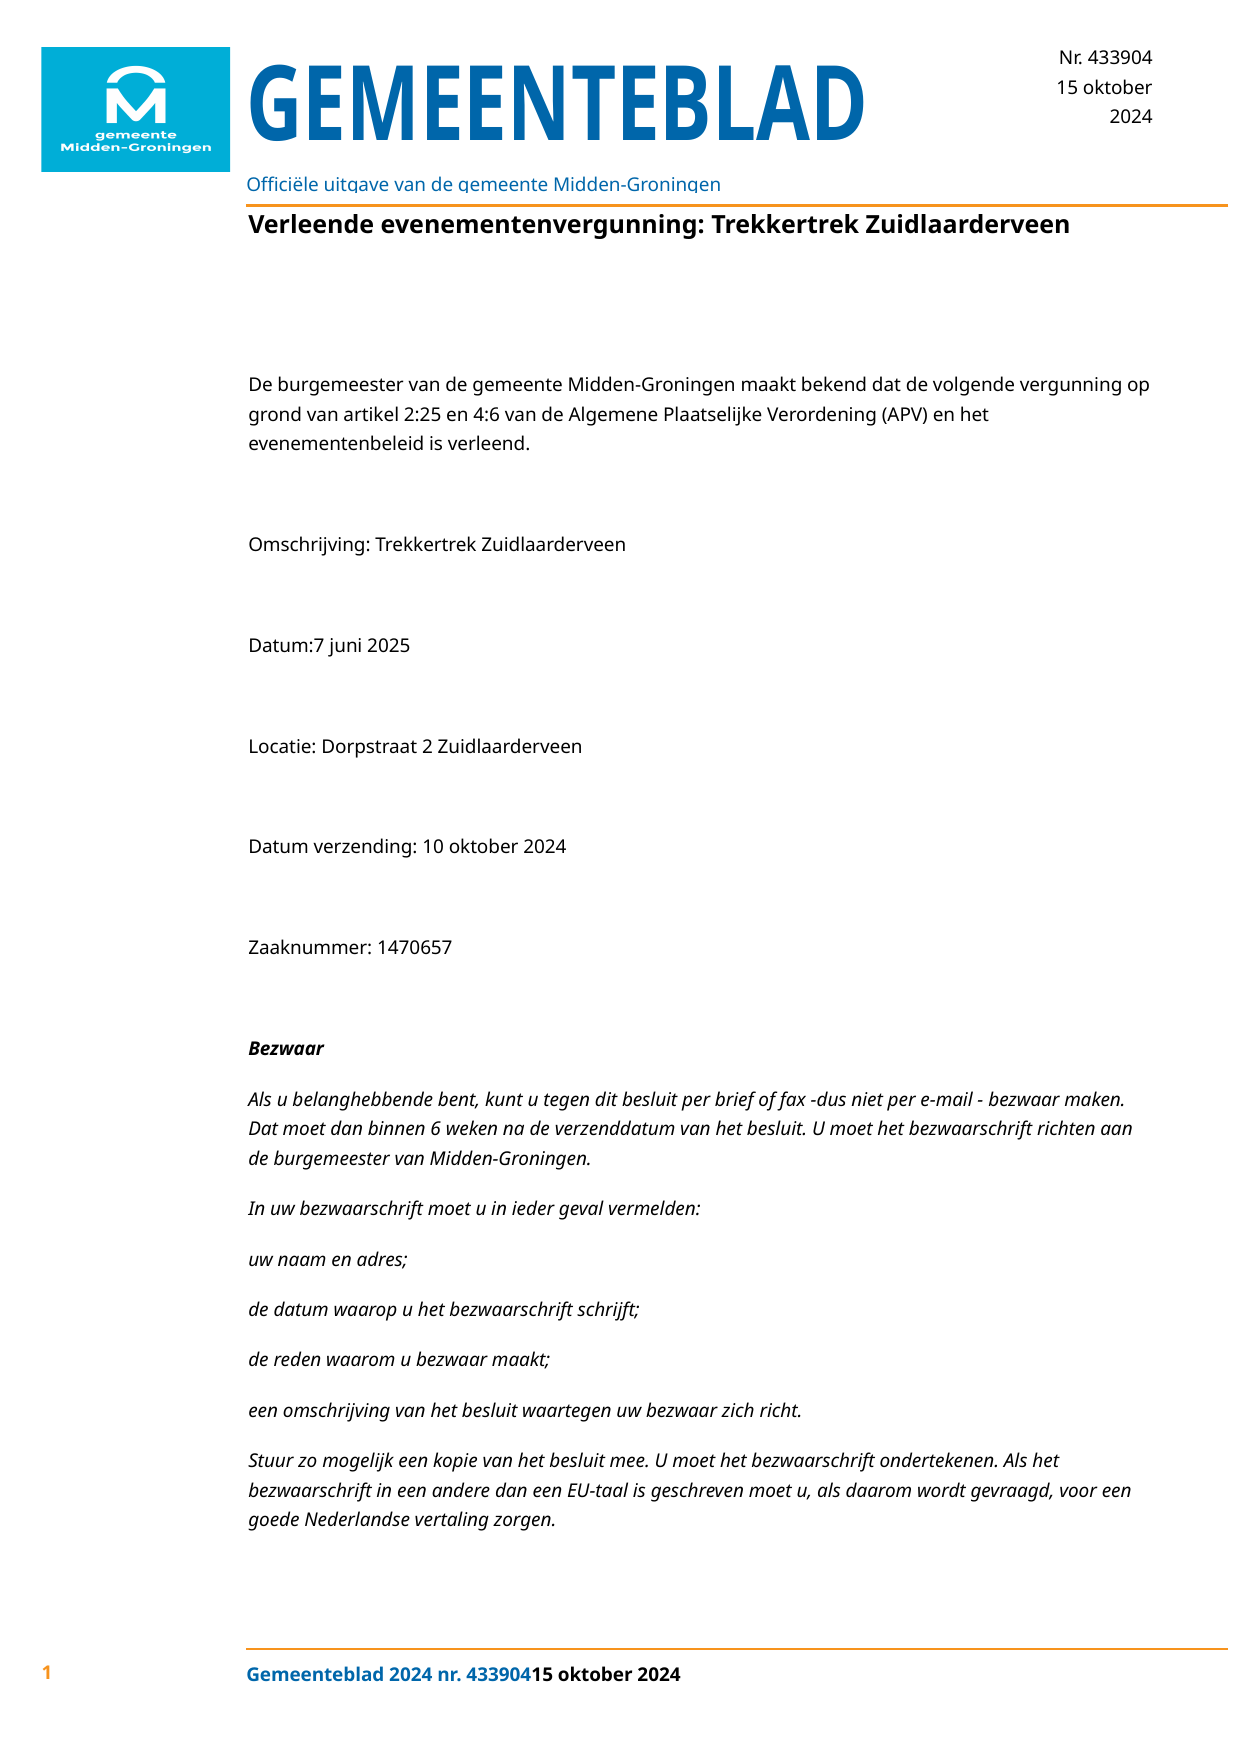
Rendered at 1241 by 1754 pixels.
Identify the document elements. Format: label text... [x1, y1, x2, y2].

text Datum:7 juni 2025 [248, 632, 1152, 658]
text In uw bezwaarschrift moet u in ieder geval vermelden: [248, 1195, 1152, 1221]
text Stuur zo mogelijk een kopie van het besluit mee. U moet het bezwaarschrift ondertekenen. Als het bezwaarschrift in een andere dan een EU-taal is geschreven moet u, als daarom wordt gevraagd, voor een goede Nederlandse vertaling zorgen. [248, 1447, 1152, 1532]
text de reden waarom u bezwaar maakt; [248, 1347, 1152, 1372]
text Omschrijving: Trekkertrek Zuidlaarderveen [248, 531, 1152, 557]
text Zaaknummer: 1470657 [248, 934, 1152, 960]
text De burgemeester van de gemeente Midden-Groningen maakt bekend dat de volgende vergunning op grond van artikel 2:25 en 4:6 van de Algemene Plaatselijke Verordening (APV) en het evenementenbeleid is verleend. [248, 371, 1152, 456]
picture [107, 89, 165, 122]
text Datum verzending: 10 oktober 2024 [248, 834, 1152, 859]
picture [108, 66, 164, 82]
text Verleende evenementenvergunning: Trekkertrek Zuidlaarderveen [248, 207, 1152, 241]
text de datum waarop u het bezwaarschrift schrijft; [248, 1296, 1152, 1322]
text Bezwaar [248, 1035, 1152, 1061]
picture [184, 146, 190, 153]
text uw naam en adres; [248, 1246, 1152, 1271]
text Als u belanghebbende bent, kunt u tegen dit besluit per brief of fax -dus niet per e-mail - bezwaar maken. Dat moet dan binnen 6 weken na de verzenddatum van het besluit. U moet het bezwaarschrift richten aan de burgemeester van Midden-Groningen. [248, 1086, 1152, 1171]
text Locatie: Dorpstraat 2 Zuidlaarderveen [248, 733, 1152, 758]
text een omschrijving van het besluit waartegen uw bezwaar zich richt. [248, 1397, 1152, 1423]
